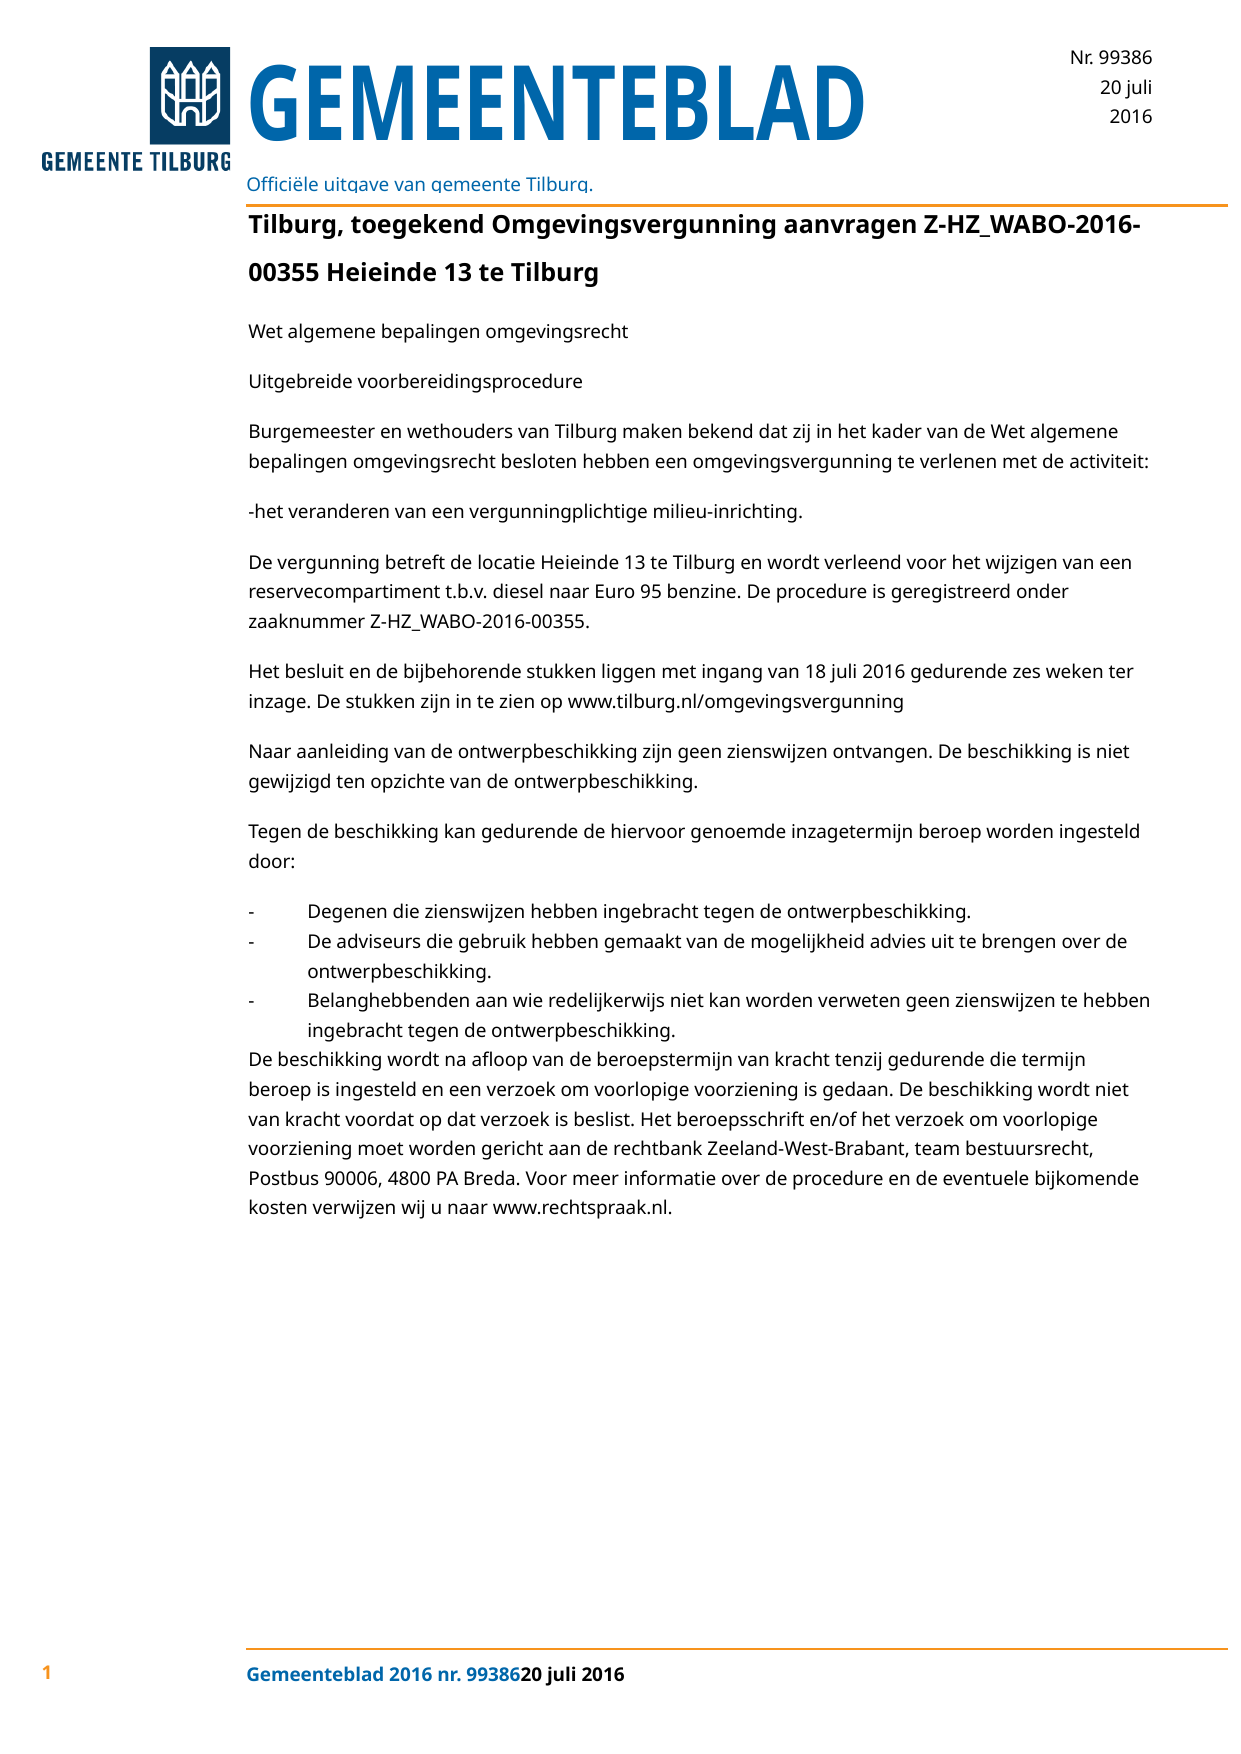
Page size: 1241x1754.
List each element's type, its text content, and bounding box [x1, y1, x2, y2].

text Burgemeester en wethouders van Tilburg maken bekend dat zij in het kader van de Wet algemene bepalingen omgevingsrecht besloten hebben een omgevingsvergunning te verlenen met de activiteit: [248, 419, 1152, 474]
text Naar aanleiding van de ontwerpbeschikking zijn geen zienswijzen ontvangen. De beschikking is niet gewijzigd ten opzichte van de ontwerpbeschikking. [248, 739, 1152, 794]
text -het veranderen van een vergunningplichtige milieu-inrichting. [248, 499, 1152, 524]
text Tegen de beschikking kan gedurende de hiervoor genoemde inzagetermijn beroep worden ingesteld door: [248, 819, 1152, 874]
text De beschikking wordt na afloop van de beroepstermijn van kracht tenzij gedurende die termijn beroep is ingesteld en een verzoek om voorlopige voorziening is gedaan. De beschikking wordt niet van kracht voordat op dat verzoek is beslist. Het beroepsschrift en/of het verzoek om voorlopige voorziening moet worden gericht aan de rechtbank Zeeland-West-Brabant, team bestuursrecht, Postbus 90006, 4800 PA Breda. Voor meer informatie over de procedure en de eventuele bijkomende kosten verwijzen wij u naar www.rechtspraak.nl. [248, 1047, 1152, 1220]
text Tilburg, toegekend Omgevingsvergunning aanvragen Z-HZ_WABO-2016-00355 Heieinde 13 te Tilburg [248, 207, 1152, 288]
list Degenen die zienswijzen hebben ingebracht tegen de ontwerpbeschikking. [248, 899, 1152, 924]
list Belanghebbenden aan wie redelijkerwijs niet kan worden verweten geen zienswijzen te hebben ingebracht tegen de ontwerpbeschikking. [248, 987, 1152, 1043]
list De adviseurs die gebruik hebben gemaakt van de mogelijkheid advies uit te brengen over de ontwerpbeschikking. [248, 928, 1152, 984]
picture [41, 47, 231, 172]
text De vergunning betreft de locatie Heieinde 13 te Tilburg en wordt verleend voor het wijzigen van een reservecompartiment t.b.v. diesel naar Euro 95 benzine. De procedure is geregistreerd onder zaaknummer Z-HZ_WABO-2016-00355. [248, 549, 1152, 634]
text Uitgebreide voorbereidingsprocedure [248, 368, 1152, 394]
text Het besluit en de bijbehorende stukken liggen met ingang van 18 juli 2016 gedurende zes weken ter inzage. De stukken zijn in te zien op www.tilburg.nl/omgevingsvergunning [248, 659, 1152, 714]
text Wet algemene bepalingen omgevingsrecht [248, 318, 1152, 344]
